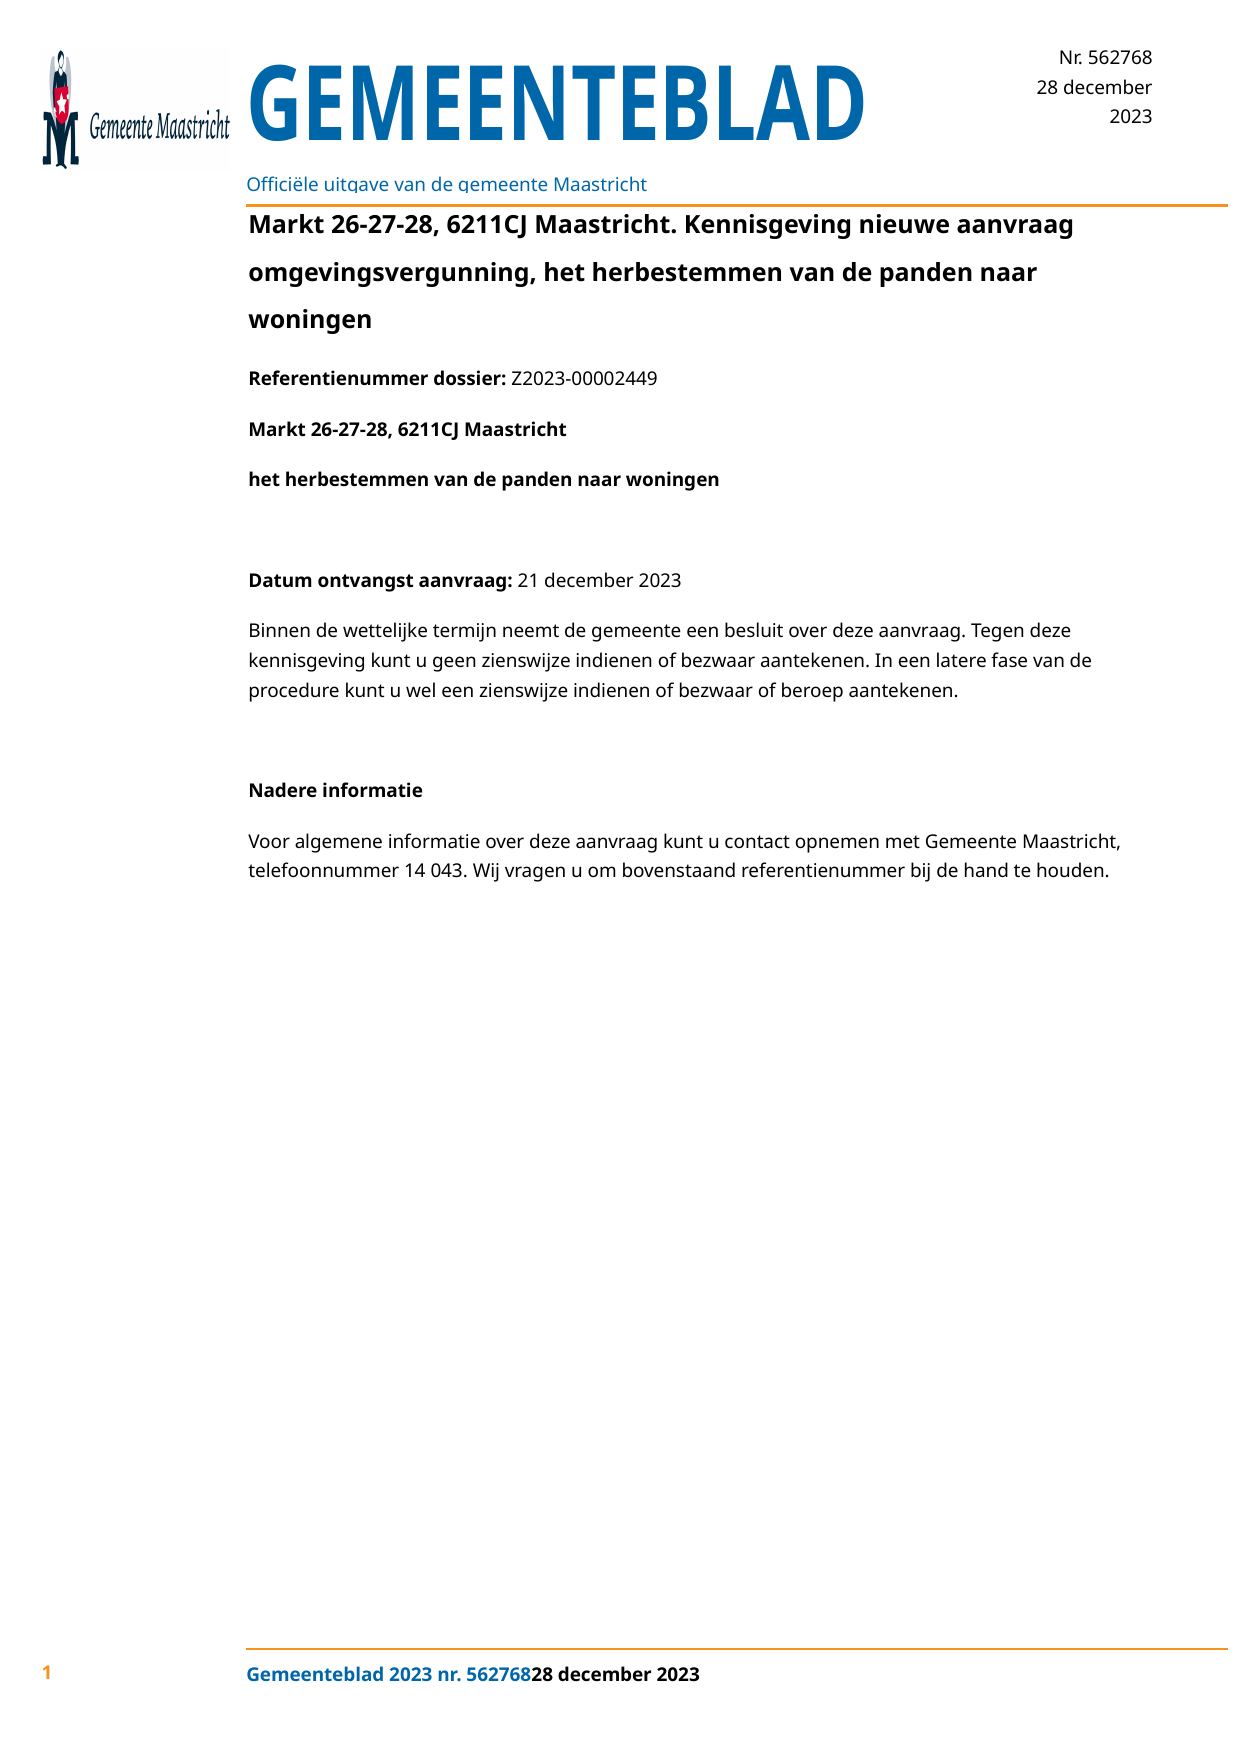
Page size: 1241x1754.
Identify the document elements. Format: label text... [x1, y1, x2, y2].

text Referentienummer dossier: Z2023-00002449 [248, 366, 1152, 391]
text het herbestemmen van de panden naar woningen [248, 466, 1152, 492]
text Nadere informatie [248, 778, 1152, 803]
text Voor algemene informatie over deze aanvraag kunt u contact opnemen met Gemeente Maastricht, telefoonnummer 14 043. Wij vragen u om bovenstaand referentienummer bij de hand te houden. [248, 828, 1152, 883]
text Binnen de wettelijke termijn neemt de gemeente een besluit over deze aanvraag. Tegen deze kennisgeving kunt u geen zienswijze indienen of bezwaar aantekenen. In een latere fase van de procedure kunt u wel een zienswijze indienen of bezwaar of beroep aantekenen. [248, 618, 1152, 702]
picture [41, 47, 231, 172]
text Datum ontvangst aanvraag: 21 december 2023 [248, 567, 1152, 593]
text Markt 26-27-28, 6211CJ Maastricht. Kennisgeving nieuwe aanvraag omgevingsvergunning, het herbestemmen van de panden naar woningen [248, 207, 1152, 336]
text Markt 26-27-28, 6211CJ Maastricht [248, 416, 1152, 442]
